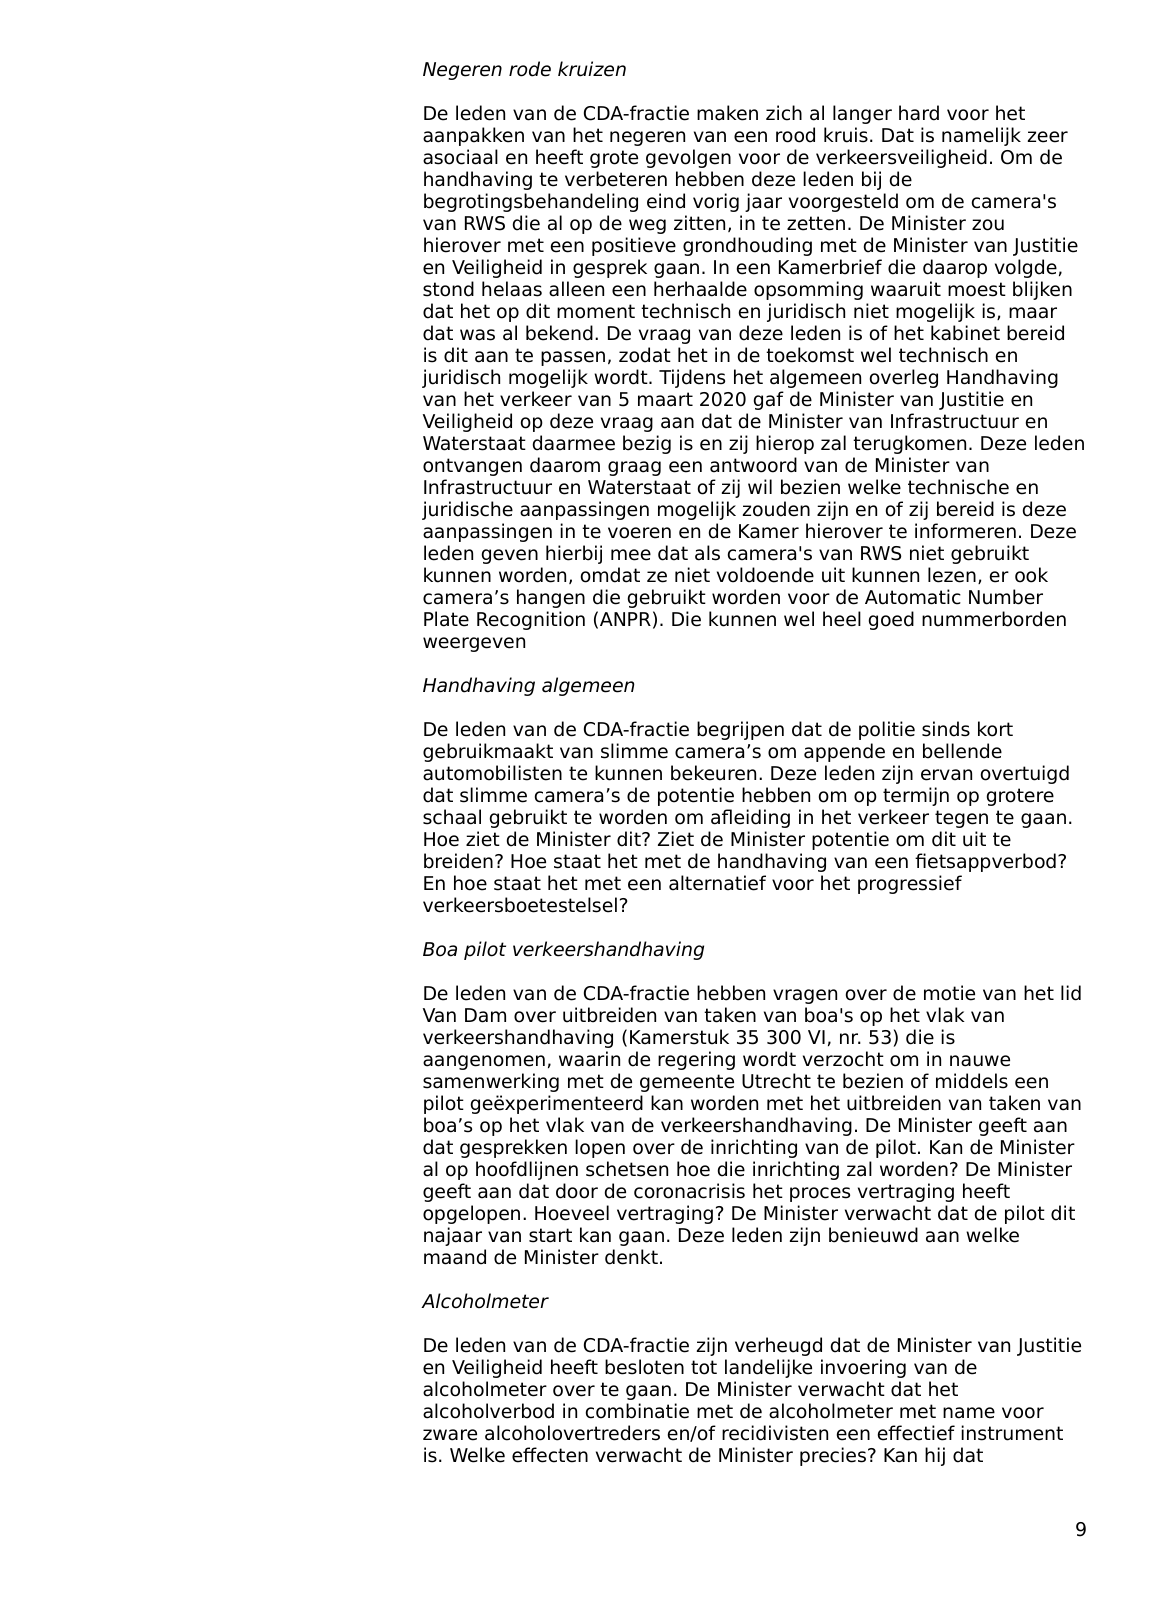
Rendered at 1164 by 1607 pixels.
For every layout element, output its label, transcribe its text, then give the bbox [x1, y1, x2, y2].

text De leden van de CDA-fractie zijn verheugd dat de Minister van Justitie en Veiligheid heeft besloten tot landelijke invoering van de alcoholmeter over te gaan. De Minister verwacht dat het alcoholverbod in combinatie met de alcoholmeter met name voor zware alcoholovertreders en/of recidivisten een effectief instrument is. Welke effecten verwacht de Minister precies? Kan hij dat [422, 1335, 1087, 1467]
subtitle Boa pilot verkeershandhaving [422, 939, 1087, 961]
subtitle Handhaving algemeen [422, 675, 1087, 697]
subtitle Negeren rode kruizen [422, 59, 1087, 81]
subtitle Alcoholmeter [422, 1291, 1087, 1313]
text De leden van de CDA-fractie hebben vragen over de motie van het lid Van Dam over uitbreiden van taken van boa's op het vlak van verkeershandhaving (Kamerstuk 35 300 VI, nr. 53) die is aangenomen, waarin de regering wordt verzocht om in nauwe samenwerking met de gemeente Utrecht te bezien of middels een pilot geëxperimenteerd kan worden met het uitbreiden van taken van boa’s op het vlak van de verkeershandhaving. De Minister geeft aan dat gesprekken lopen over de inrichting van de pilot. Kan de Minister al op hoofdlijnen schetsen hoe die inrichting zal worden? De Minister geeft aan dat door de coronacrisis het proces vertraging heeft opgelopen. Hoeveel vertraging? De Minister verwacht dat de pilot dit najaar van start kan gaan. Deze leden zijn benieuwd aan welke maand de Minister denkt. [422, 983, 1087, 1269]
text De leden van de CDA-fractie begrijpen dat de politie sinds kort gebruikmaakt van slimme camera’s om appende en bellende automobilisten te kunnen bekeuren. Deze leden zijn ervan overtuigd dat slimme camera’s de potentie hebben om op termijn op grotere schaal gebruikt te worden om afleiding in het verkeer tegen te gaan. Hoe ziet de Minister dit? Ziet de Minister potentie om dit uit te breiden? Hoe staat het met de handhaving van een fietsappverbod? En hoe staat het met een alternatief voor het progressief verkeersboetestelsel? [422, 719, 1087, 917]
text De leden van de CDA-fractie maken zich al langer hard voor het aanpakken van het negeren van een rood kruis. Dat is namelijk zeer asociaal en heeft grote gevolgen voor de verkeersveiligheid. Om de handhaving te verbeteren hebben deze leden bij de begrotingsbehandeling eind vorig jaar voorgesteld om de camera's van RWS die al op de weg zitten, in te zetten. De Minister zou hierover met een positieve grondhouding met de Minister van Justitie en Veiligheid in gesprek gaan. In een Kamerbrief die daarop volgde, stond helaas alleen een herhaalde opsomming waaruit moest blijken dat het op dit moment technisch en juridisch niet mogelijk is, maar dat was al bekend. De vraag van deze leden is of het kabinet bereid is dit aan te passen, zodat het in de toekomst wel technisch en juridisch mogelijk wordt. Tijdens het algemeen overleg Handhaving van het verkeer van 5 maart 2020 gaf de Minister van Justitie en Veiligheid op deze vraag aan dat de Minister van Infrastructuur en Waterstaat daarmee bezig is en zij hierop zal terugkomen. Deze leden ontvangen daarom graag een antwoord van de Minister van Infrastructuur en Waterstaat of zij wil bezien welke technische en juridische aanpassingen mogelijk zouden zijn en of zij bereid is deze aanpassingen in te voeren en de Kamer hierover te informeren. Deze leden geven hierbij mee dat als camera's van RWS niet gebruikt kunnen worden, omdat ze niet voldoende uit kunnen lezen, er ook camera’s hangen die gebruikt worden voor de Automatic Number Plate Recognition (ANPR). Die kunnen wel heel goed nummerborden weergeven [422, 103, 1087, 653]
